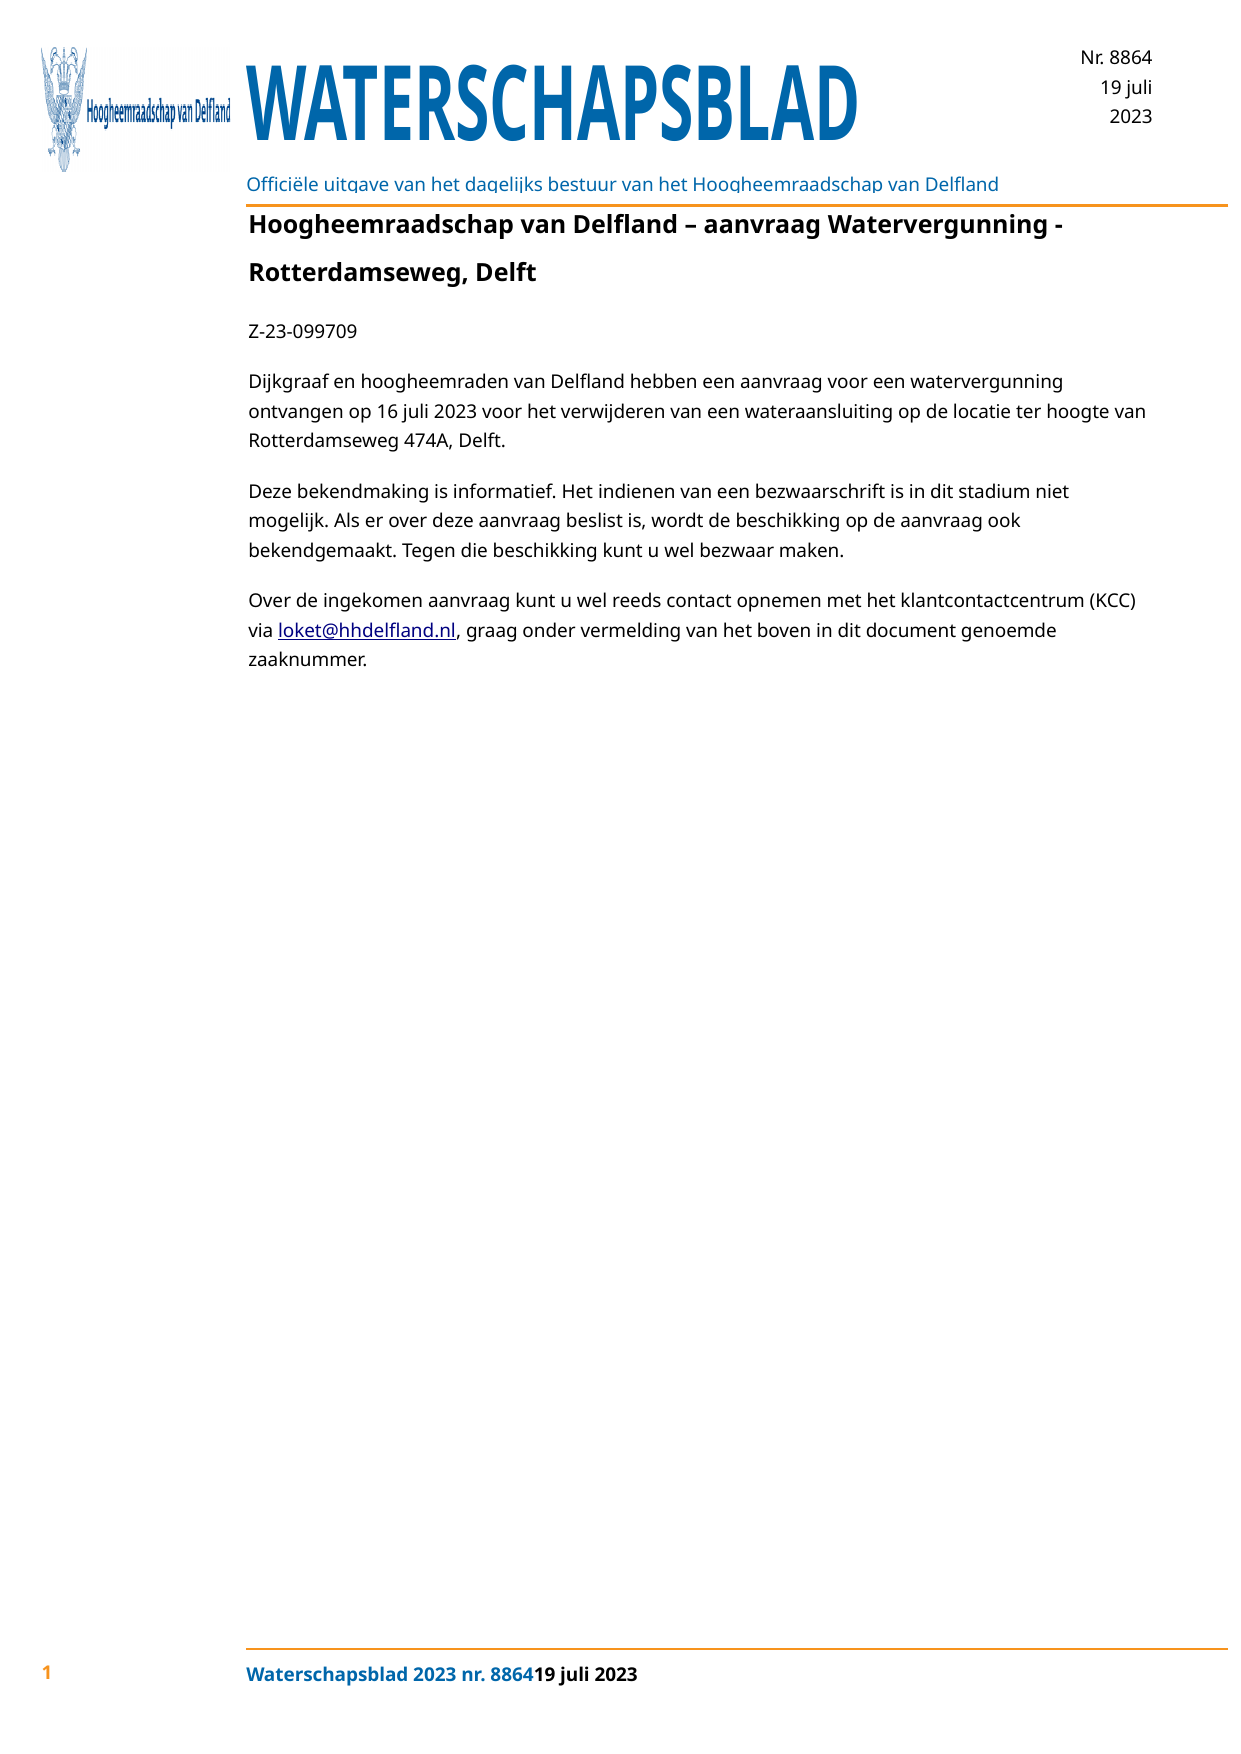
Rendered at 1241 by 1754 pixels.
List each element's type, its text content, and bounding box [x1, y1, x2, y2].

text Dijkgraaf en hoogheemraden van Delfland hebben een aanvraag voor een watervergunning ontvangen op 16 juli 2023 voor het verwijderen van een wateraansluiting op de locatie ter hoogte van Rotterdamseweg 474A, Delft. [248, 368, 1152, 453]
picture [41, 47, 231, 172]
text Z-23-099709 [248, 318, 1152, 344]
text Deze bekendmaking is informatief. Het indienen van een bezwaarschrift is in dit stadium niet mogelijk. Als er over deze aanvraag beslist is, wordt de beschikking op de aanvraag ook bekendgemaakt. Tegen die beschikking kunt u wel bezwaar maken. [248, 478, 1152, 563]
text Over de ingekomen aanvraag kunt u wel reeds contact opnemen met het klantcontactcentrum (KCC) via loket@hhdelfland.nl, graag onder vermelding van het boven in dit document genoemde zaaknummer. [248, 587, 1152, 672]
text Hoogheemraadschap van Delfland – aanvraag Watervergunning - Rotterdamseweg, Delft [248, 207, 1152, 288]
